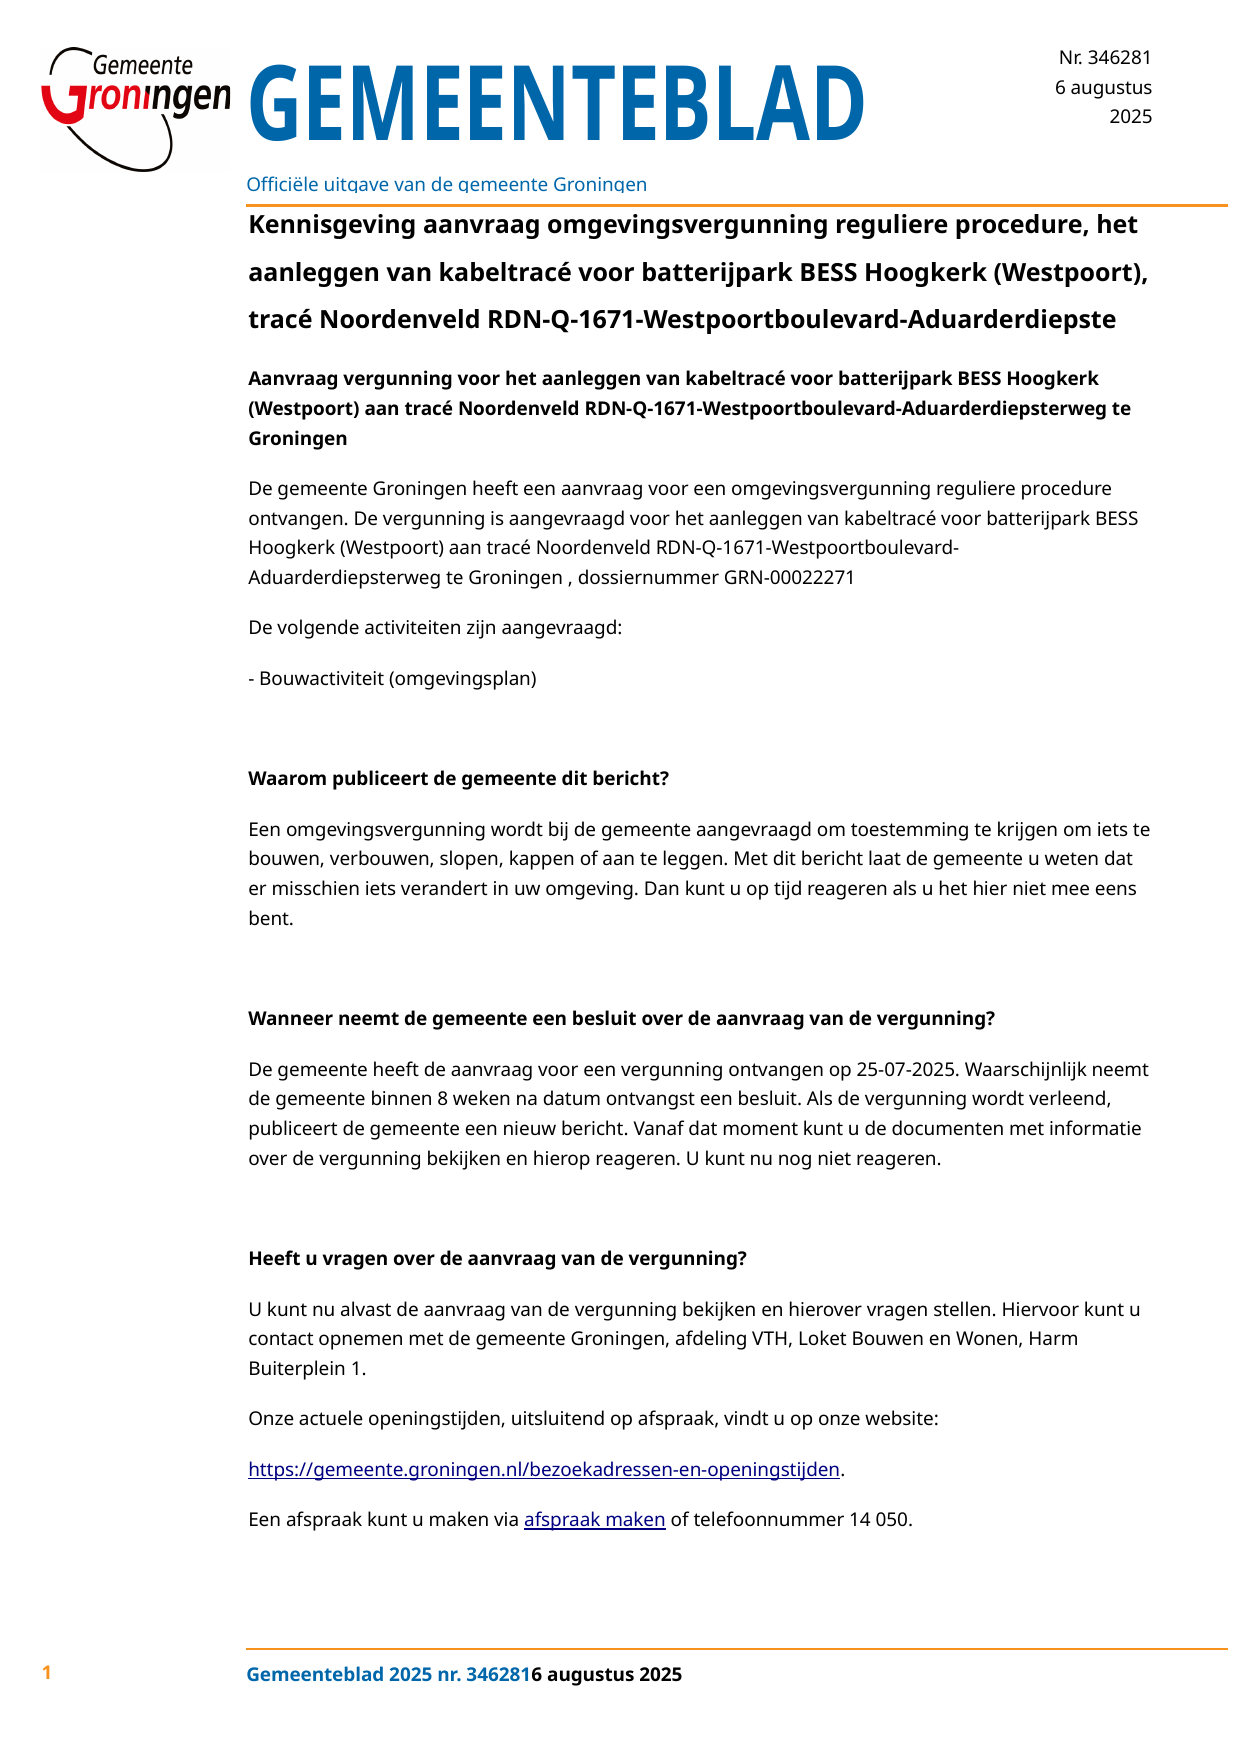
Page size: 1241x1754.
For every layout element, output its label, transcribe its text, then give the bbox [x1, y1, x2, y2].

text Waarom publiceert de gemeente dit bericht? [248, 766, 1152, 791]
text https://gemeente.groningen.nl/bezoekadressen-en-openingstijden. [248, 1456, 1152, 1482]
text Wanneer neemt de gemeente een besluit over de aanvraag van de vergunning? [248, 1006, 1152, 1031]
text Heeft u vragen over de aanvraag van de vergunning? [248, 1246, 1152, 1271]
text Een omgevingsvergunning wordt bij de gemeente aangevraagd om toestemming te krijgen om iets te bouwen, verbouwen, slopen, kappen of aan te leggen. Met dit bericht laat de gemeente u weten dat er misschien iets verandert in uw omgeving. Dan kunt u op tijd reageren als u het hier niet mee eens bent. [248, 816, 1152, 930]
text De gemeente heeft de aanvraag voor een vergunning ontvangen op 25-07-2025. Waarschijnlijk neemt de gemeente binnen 8 weken na datum ontvangst een besluit. Als de vergunning wordt verleend, publiceert de gemeente een nieuw bericht. Vanaf dat moment kunt u de documenten met informatie over de vergunning bekijken en hierop reageren. U kunt nu nog niet reageren. [248, 1056, 1152, 1170]
text De gemeente Groningen heeft een aanvraag voor een omgevingsvergunning reguliere procedure ontvangen. De vergunning is aangevraagd voor het aanleggen van kabeltracé voor batterijpark BESS Hoogkerk (Westpoort) aan tracé Noordenveld RDN-Q-1671-Westpoortboulevard-Aduarderdiepsterweg te Groningen , dossiernummer GRN-00022271 [248, 475, 1152, 589]
text Aanvraag vergunning voor het aanleggen van kabeltracé voor batterijpark BESS Hoogkerk (Westpoort) aan tracé Noordenveld RDN-Q-1671-Westpoortboulevard-Aduarderdiepsterweg te Groningen [248, 366, 1152, 450]
picture [41, 47, 231, 172]
text Onze actuele openingstijden, uitsluitend op afspraak, vindt u op onze website: [248, 1406, 1152, 1431]
text Kennisgeving aanvraag omgevingsvergunning reguliere procedure, het aanleggen van kabeltracé voor batterijpark BESS Hoogkerk (Westpoort), tracé Noordenveld RDN-Q-1671-Westpoortboulevard-Aduarderdiepste [248, 207, 1152, 336]
text Een afspraak kunt u maken via afspraak maken of telefoonnummer 14 050. [248, 1506, 1152, 1532]
text De volgende activiteiten zijn aangevraagd: [248, 614, 1152, 640]
text U kunt nu alvast de aanvraag van de vergunning bekijken en hierover vragen stellen. Hiervoor kunt u contact opnemen met de gemeente Groningen, afdeling VTH, Loket Bouwen en Wonen, Harm Buiterplein 1. [248, 1296, 1152, 1381]
text - Bouwactiviteit (omgevingsplan) [248, 665, 1152, 690]
